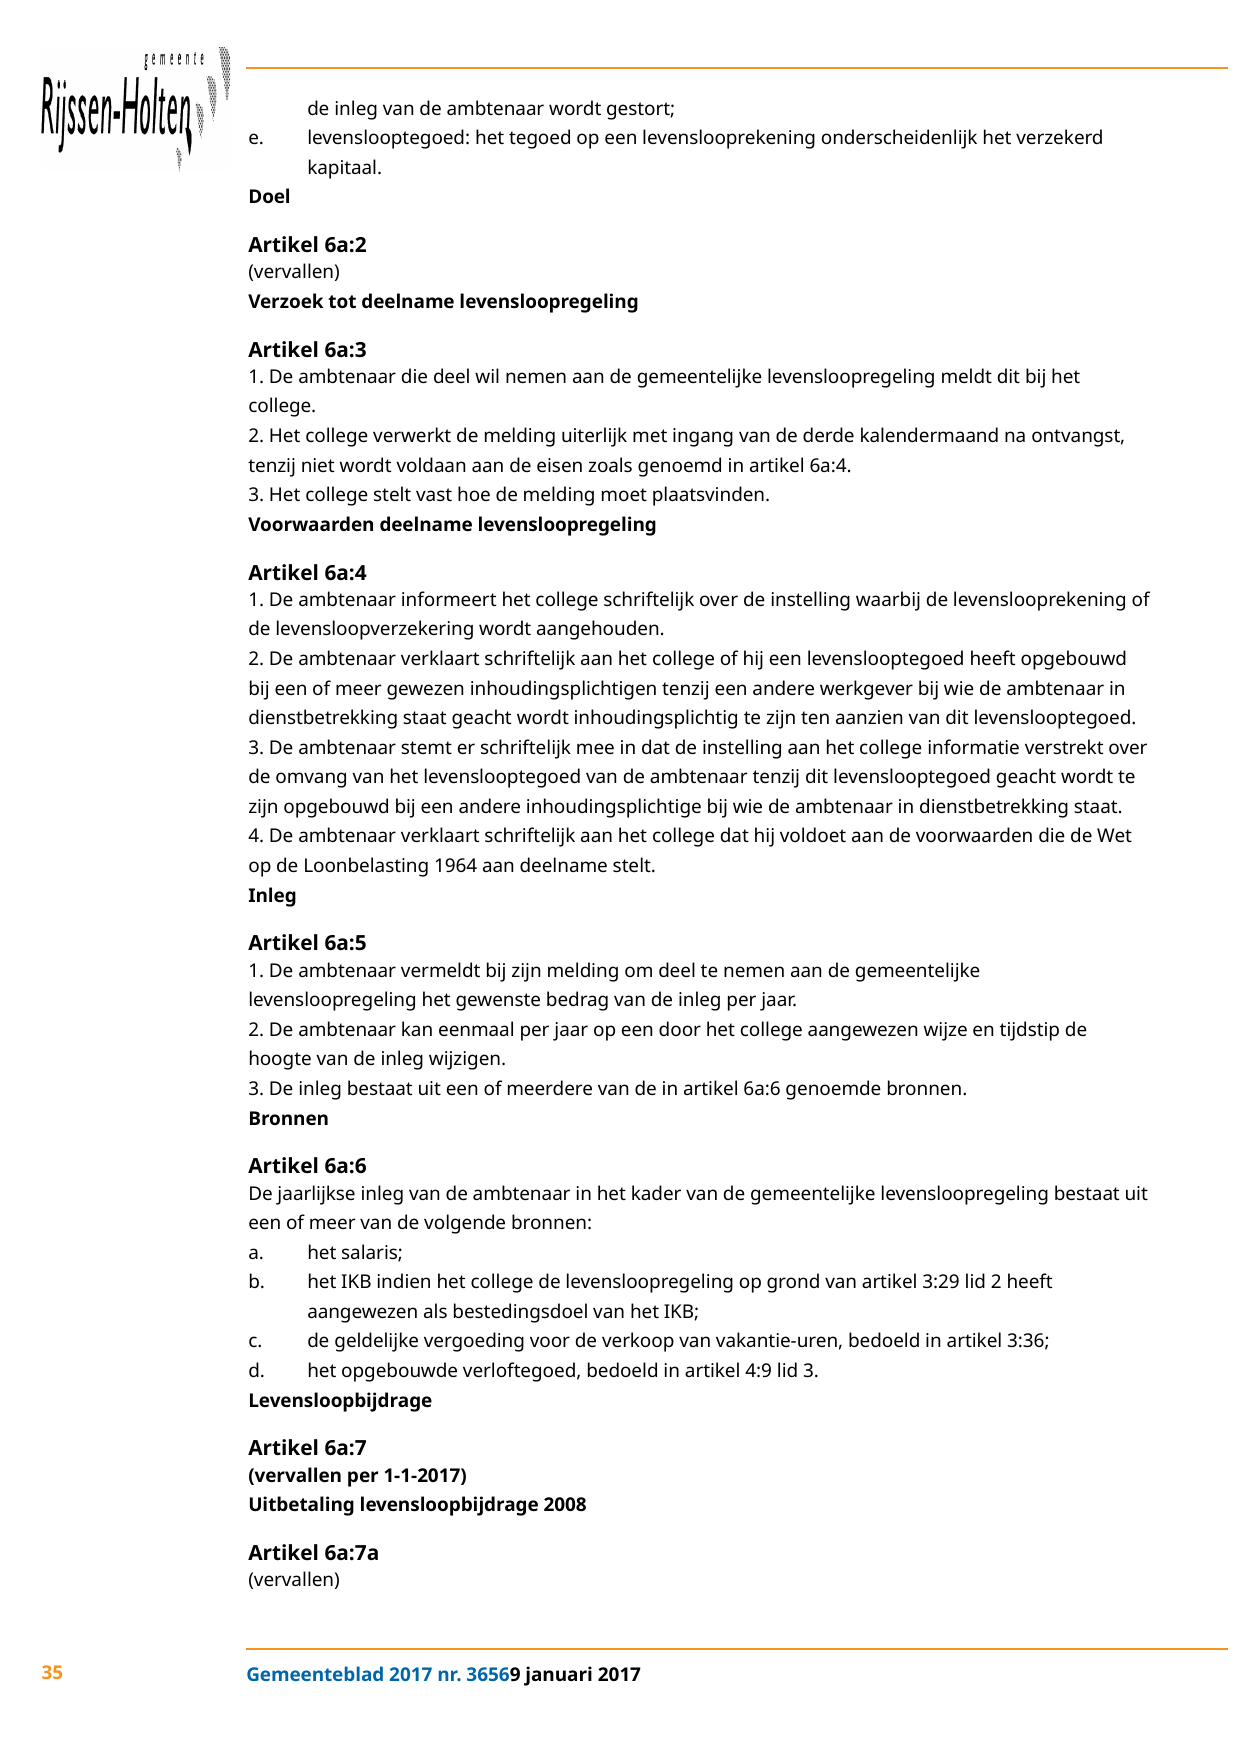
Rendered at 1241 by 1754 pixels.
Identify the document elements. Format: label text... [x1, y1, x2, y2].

list levenslooptegoed: het tegoed op een levenslooprekening onderscheidenlijk het verzekerd kapitaal. [248, 124, 1152, 180]
text 1. De ambtenaar die deel wil nemen aan de gemeentelijke levensloopregeling meldt dit bij het college. [248, 363, 1152, 418]
list de geldelijke vergoeding voor de verkoop van vakantie-uren, bedoeld in artikel 3:36; [248, 1328, 1152, 1353]
list het opgebouwde verloftegoed, bedoeld in artikel 4:9 lid 3. [248, 1357, 1152, 1383]
list het IKB indien het college de levensloopregeling op grond van artikel 3:29 lid 2 heeft aangewezen als bestedingsdoel van het IKB; [248, 1268, 1152, 1324]
text Inleg [248, 882, 1152, 908]
text Artikel 6a:2 [248, 230, 1152, 258]
picture [41, 47, 231, 172]
text Verzoek tot deelname levensloopregeling [248, 288, 1152, 314]
text (vervallen) [248, 1566, 1152, 1592]
text 2. Het college verwerkt de melding uiterlijk met ingang van de derde kalendermaand na ontvangst, tenzij niet wordt voldaan aan de eisen zoals genoemd in artikel 6a:4. [248, 422, 1152, 478]
text 1. De ambtenaar informeert het college schriftelijk over de instelling waarbij de levenslooprekening of de levensloopverzekering wordt aangehouden. [248, 586, 1152, 641]
list de inleg van de ambtenaar wordt gestort; [248, 95, 1152, 121]
text Artikel 6a:3 [248, 335, 1152, 363]
text 2. De ambtenaar kan eenmaal per jaar op een door het college aangewezen wijze en tijdstip de hoogte van de inleg wijzigen. [248, 1016, 1152, 1071]
list het salaris; [248, 1239, 1152, 1265]
text Uitbetaling levensloopbijdrage 2008 [248, 1491, 1152, 1517]
text 3. Het college stelt vast hoe de melding moet plaatsvinden. [248, 481, 1152, 507]
text Artikel 6a:7a [248, 1538, 1152, 1566]
text 3. De inleg bestaat uit een of meerdere van de in artikel 6a:6 genoemde bronnen. [248, 1075, 1152, 1101]
text 2. De ambtenaar verklaart schriftelijk aan het college of hij een levenslooptegoed heeft opgebouwd bij een of meer gewezen inhoudingsplichtigen tenzij een andere werkgever bij wie de ambtenaar in dienstbetrekking staat geacht wordt inhoudingsplichtig te zijn ten aanzien van dit levenslooptegoed. [248, 645, 1152, 730]
text 3. De ambtenaar stemt er schriftelijk mee in dat de instelling aan het college informatie verstrekt over de omvang van het levenslooptegoed van de ambtenaar tenzij dit levenslooptegoed geacht wordt te zijn opgebouwd bij een andere inhoudingsplichtige bij wie de ambtenaar in dienstbetrekking staat. [248, 734, 1152, 819]
text Artikel 6a:7 [248, 1433, 1152, 1462]
text Artikel 6a:5 [248, 928, 1152, 957]
text (vervallen per 1-1-2017) [248, 1462, 1152, 1488]
text Levensloopbijdrage [248, 1387, 1152, 1413]
text Doel [248, 183, 1152, 209]
text Artikel 6a:6 [248, 1151, 1152, 1180]
text (vervallen) [248, 258, 1152, 284]
text 1. De ambtenaar vermeldt bij zijn melding om deel te nemen aan de gemeentelijke levensloopregeling het gewenste bedrag van de inleg per jaar. [248, 957, 1152, 1012]
text Artikel 6a:4 [248, 558, 1152, 586]
text 4. De ambtenaar verklaart schriftelijk aan het college dat hij voldoet aan de voorwaarden die de Wet op de Loonbelasting 1964 aan deelname stelt. [248, 823, 1152, 878]
text Bronnen [248, 1105, 1152, 1131]
text De jaarlijkse inleg van de ambtenaar in het kader van de gemeentelijke levensloopregeling bestaat uit een of meer van de volgende bronnen: [248, 1180, 1152, 1235]
text Voorwaarden deelname levensloopregeling [248, 511, 1152, 537]
